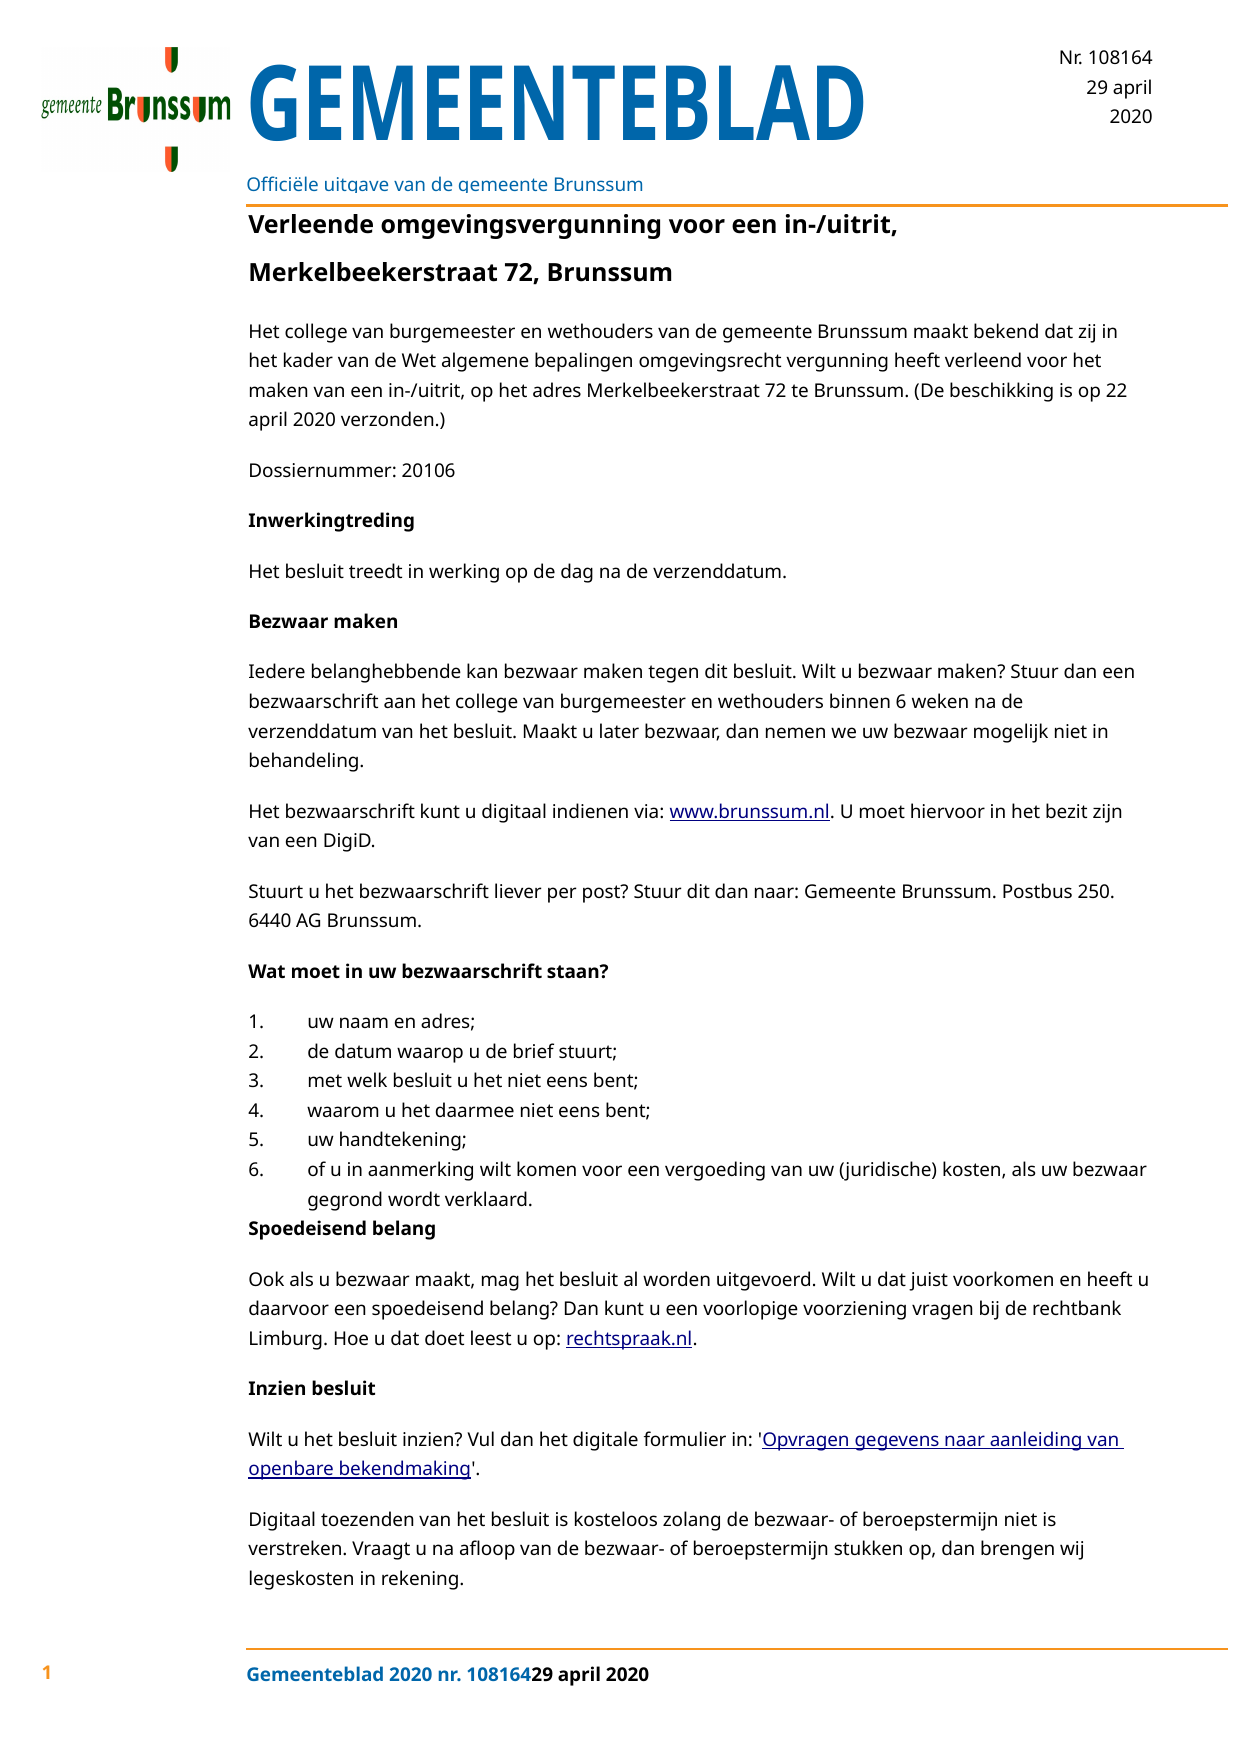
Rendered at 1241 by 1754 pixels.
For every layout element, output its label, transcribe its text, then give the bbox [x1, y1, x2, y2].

text Ook als u bezwaar maakt, mag het besluit al worden uitgevoerd. Wilt u dat juist voorkomen en heeft u daarvoor een spoedeisend belang? Dan kunt u een voorlopige voorziening vragen bij de rechtbank Limburg. Hoe u dat doet leest u op: rechtspraak.nl. [248, 1266, 1152, 1351]
text Het college van burgemeester en wethouders van de gemeente Brunssum maakt bekend dat zij in het kader van de Wet algemene bepalingen omgevingsrecht vergunning heeft verleend voor het maken van een in-/uitrit, op het adres Merkelbeekerstraat 72 te Brunssum. (De beschikking is op 22 april 2020 verzonden.) [248, 318, 1152, 432]
text Bezwaar maken [248, 608, 1152, 634]
text Digitaal toezenden van het besluit is kosteloos zolang de bezwaar- of beroepstermijn niet is verstreken. Vraagt u na afloop van de bezwaar- of beroepstermijn stukken op, dan brengen wij legeskosten in rekening. [248, 1506, 1152, 1591]
text Iedere belanghebbende kan bezwaar maken tegen dit besluit. Wilt u bezwaar maken? Stuur dan een bezwaarschrift aan het college van burgemeester en wethouders binnen 6 weken na de verzenddatum van het besluit. Maakt u later bezwaar, dan nemen we uw bezwaar mogelijk niet in behandeling. [248, 659, 1152, 773]
list of u in aanmerking wilt komen voor een vergoeding van uw (juridische) kosten, als uw bezwaar gegrond wordt verklaard. [248, 1156, 1152, 1212]
text Wat moet in uw bezwaarschrift staan? [248, 958, 1152, 984]
list uw naam en adres; [248, 1008, 1152, 1034]
text Het besluit treedt in werking op de dag na de verzenddatum. [248, 558, 1152, 584]
text Het bezwaarschrift kunt u digitaal indienen via: www.brunssum.nl. U moet hiervoor in het bezit zijn van een DigiD. [248, 798, 1152, 853]
text Verleende omgevingsvergunning voor een in-/uitrit, Merkelbeekerstraat 72, Brunssum [248, 207, 1152, 288]
picture [41, 47, 231, 172]
list met welk besluit u het niet eens bent; [248, 1067, 1152, 1093]
text Wilt u het besluit inzien? Vul dan het digitale formulier in: 'Opvragen gegevens naar aanleiding van openbare bekendmaking'. [248, 1426, 1152, 1481]
text Stuurt u het bezwaarschrift liever per post? Stuur dit dan naar: Gemeente Brunssum. Postbus 250. 6440 AG Brunssum. [248, 878, 1152, 933]
list waarom u het daarmee niet eens bent; [248, 1097, 1152, 1123]
list uw handtekening; [248, 1127, 1152, 1152]
text Inwerkingtreding [248, 507, 1152, 533]
text Inzien besluit [248, 1375, 1152, 1401]
list de datum waarop u de brief stuurt; [248, 1038, 1152, 1064]
text Spoedeisend belang [248, 1215, 1152, 1241]
text Dossiernummer: 20106 [248, 457, 1152, 483]
